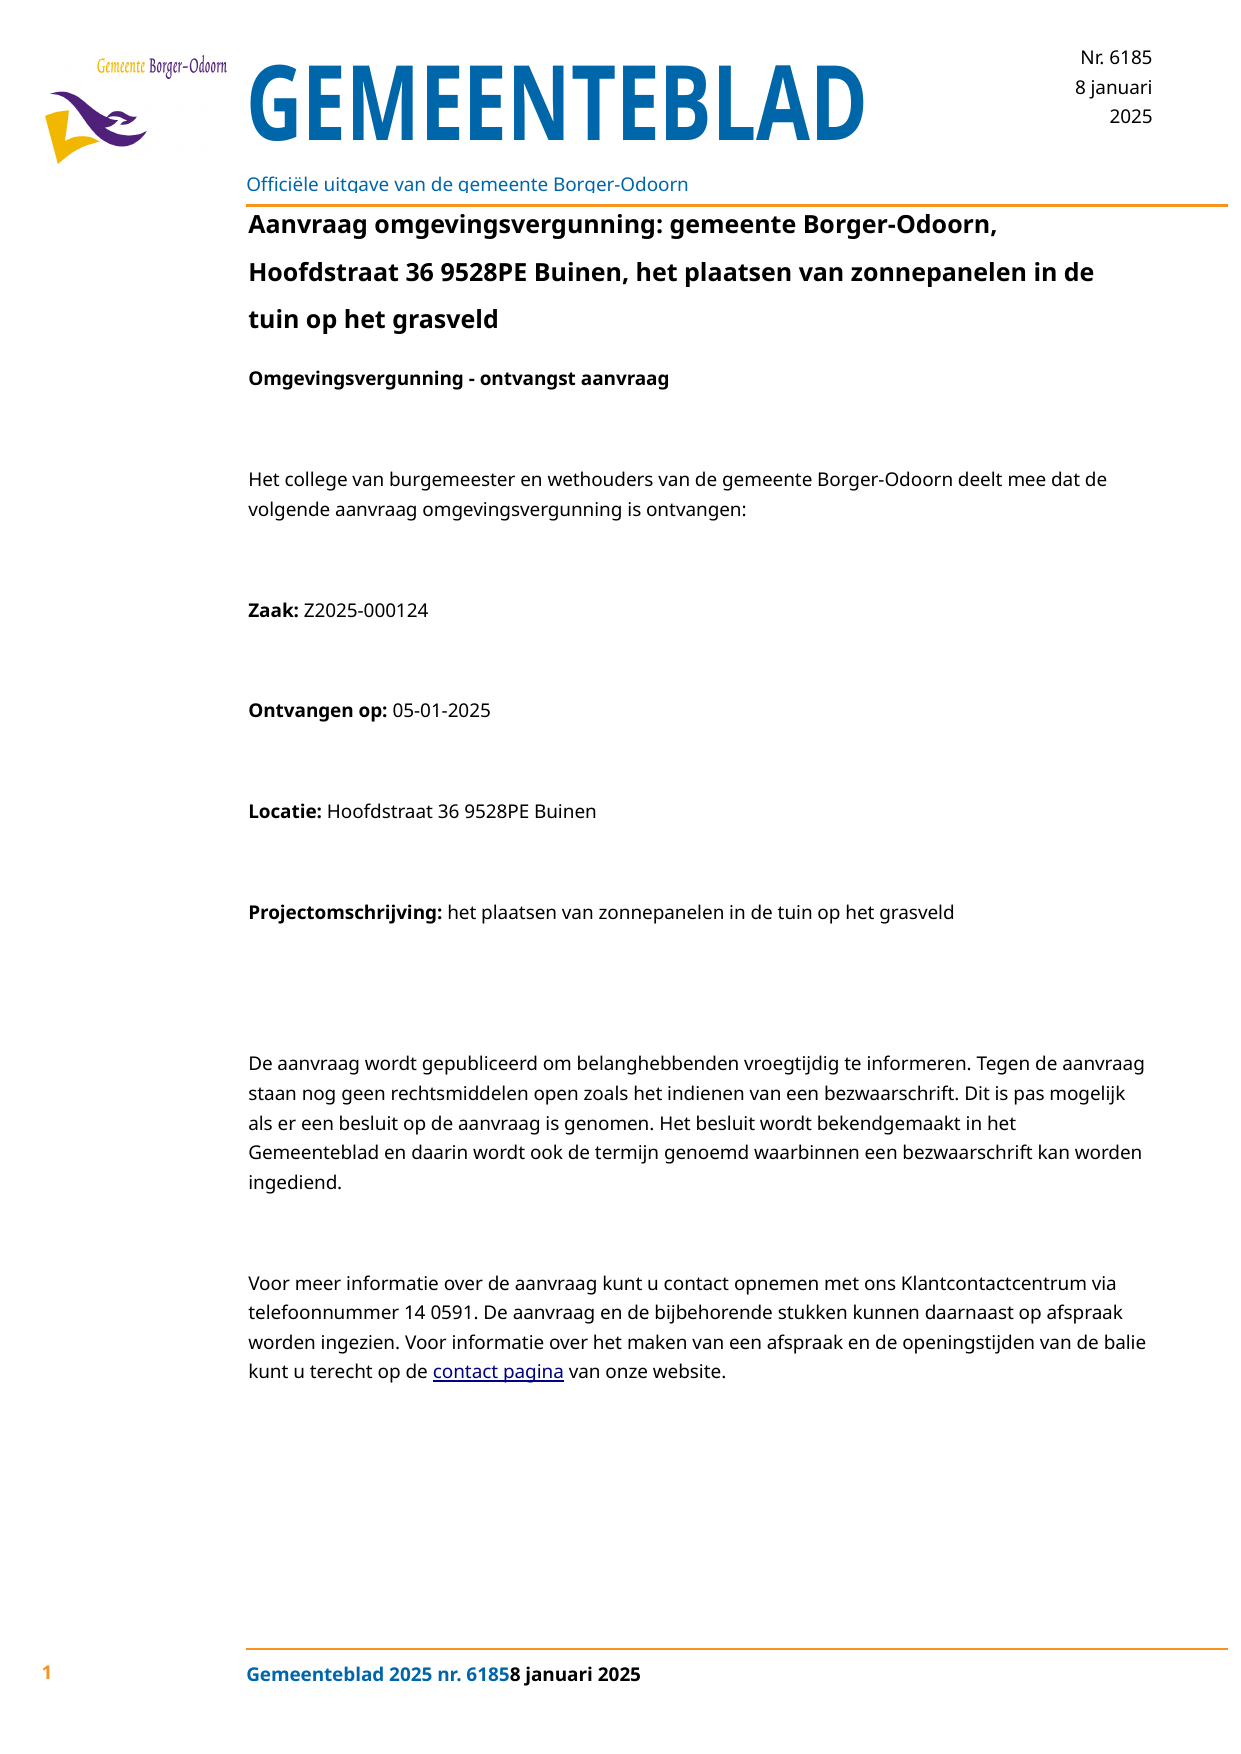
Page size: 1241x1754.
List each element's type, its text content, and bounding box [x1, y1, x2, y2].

text Voor meer informatie over de aanvraag kunt u contact opnemen met ons Klantcontactcentrum via telefoonnummer 14 0591. De aanvraag en de bijbehorende stukken kunnen daarnaast op afspraak worden ingezien. Voor informatie over het maken van een afspraak en de openingstijden van de balie kunt u terecht op de contact pagina van onze website. [248, 1270, 1152, 1384]
picture [41, 47, 231, 172]
text Omgevingsvergunning - ontvangst aanvraag [248, 366, 1152, 391]
text Locatie: Hoofdstraat 36 9528PE Buinen [248, 798, 1152, 824]
text Projectomschrijving: het plaatsen van zonnepanelen in de tuin op het grasveld [248, 899, 1152, 925]
text Ontvangen op: 05-01-2025 [248, 698, 1152, 723]
text De aanvraag wordt gepubliceerd om belanghebbenden vroegtijdig te informeren. Tegen de aanvraag staan nog geen rechtsmiddelen open zoals het indienen van een bezwaarschrift. Dit is pas mogelijk als er een besluit op de aanvraag is genomen. Het besluit wordt bekendgemaakt in het Gemeenteblad en daarin wordt ook de termijn genoemd waarbinnen een bezwaarschrift kan worden ingediend. [248, 1051, 1152, 1194]
text Aanvraag omgevingsvergunning: gemeente Borger-Odoorn, Hoofdstraat 36 9528PE Buinen, het plaatsen van zonnepanelen in de tuin op het grasveld [248, 207, 1152, 336]
text Zaak: Z2025-000124 [248, 597, 1152, 622]
text Het college van burgemeester en wethouders van de gemeente Borger-Odoorn deelt mee dat de volgende aanvraag omgevingsvergunning is ontvangen: [248, 466, 1152, 522]
